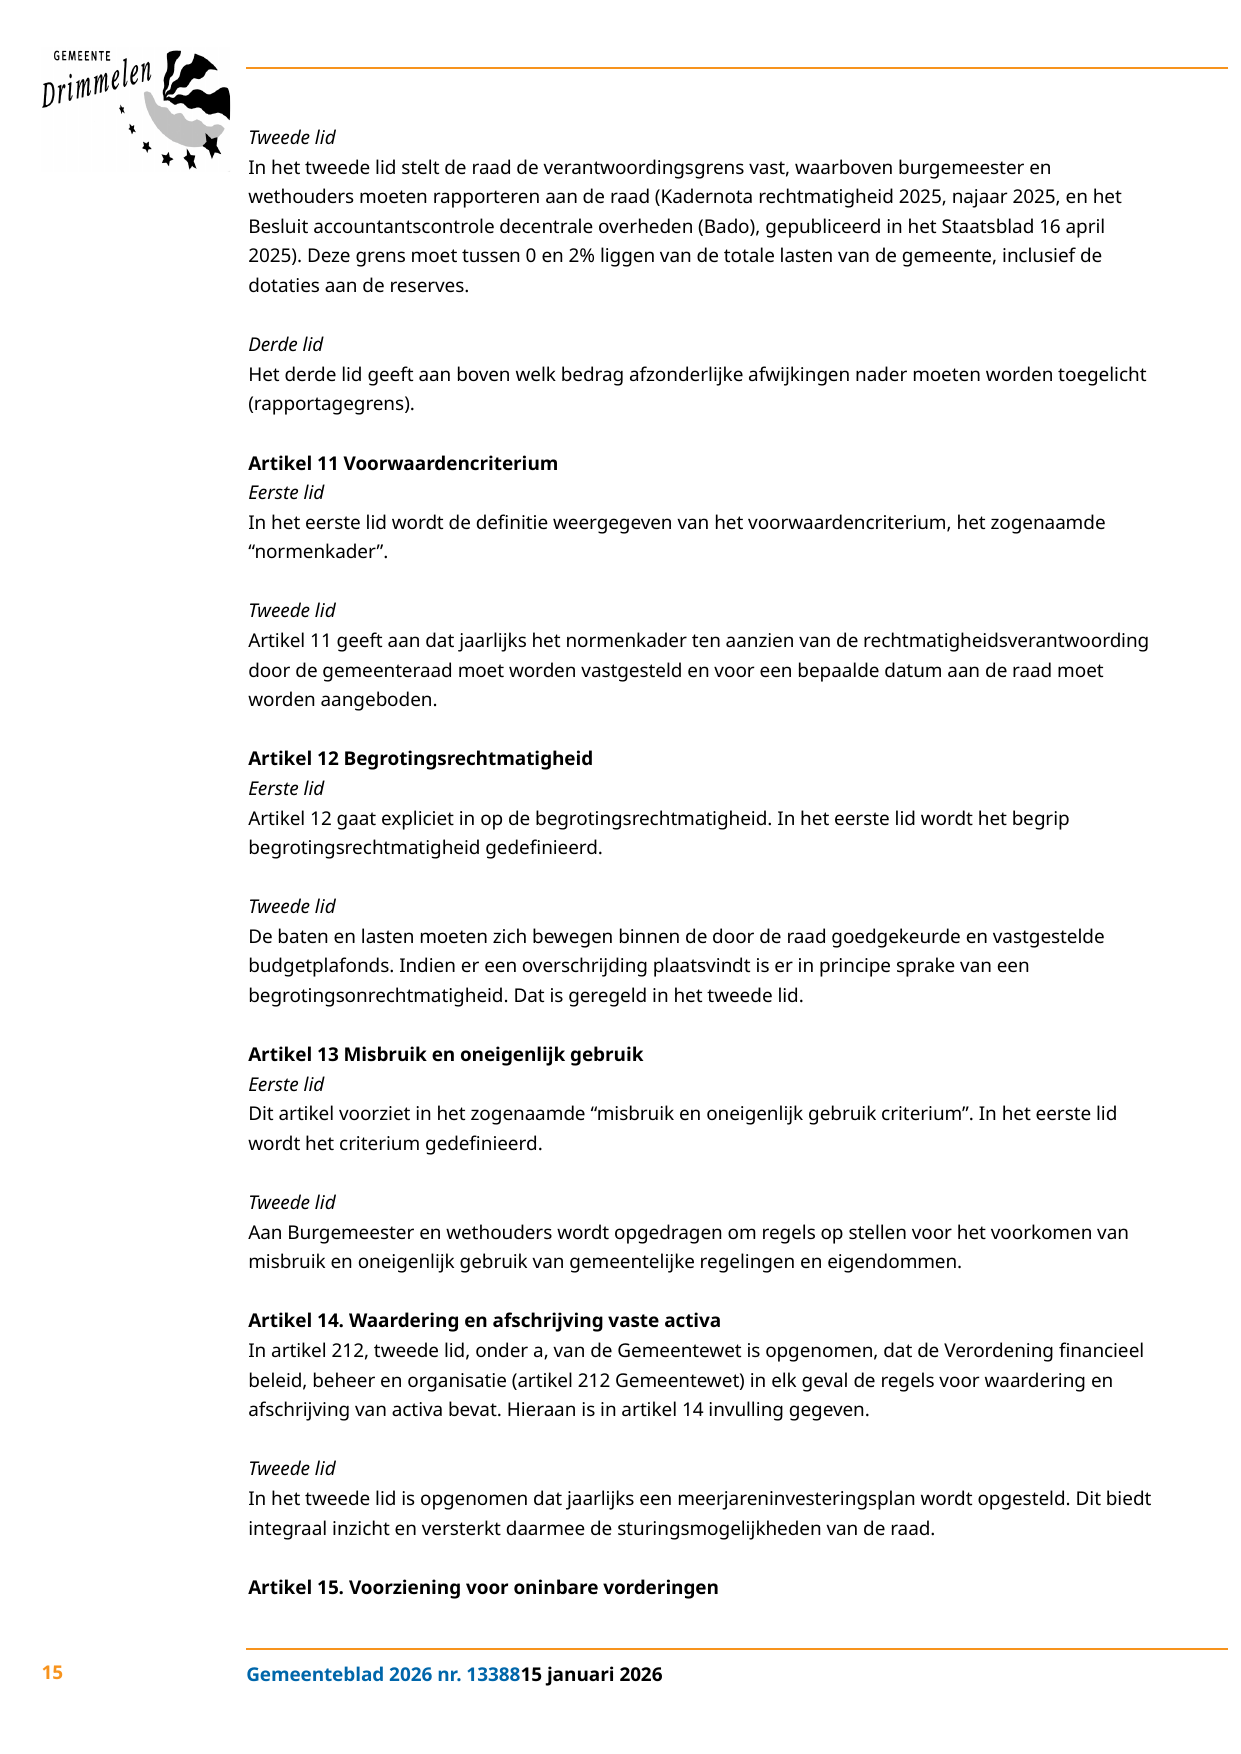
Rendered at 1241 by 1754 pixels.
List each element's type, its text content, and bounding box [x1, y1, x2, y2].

text Artikel 14. Waardering en afschrijving vaste activa [248, 1308, 1152, 1333]
text In het eerste lid wordt de definitie weergegeven van het voorwaardencriterium, het zogenaamde “normenkader”. [248, 509, 1152, 564]
text Artikel 12 gaat expliciet in op de begrotingsrechtmatigheid. In het eerste lid wordt het begrip begrotingsrechtmatigheid gedefinieerd. [248, 805, 1152, 860]
text Eerste lid [248, 1071, 1152, 1097]
text In artikel 212, tweede lid, onder a, van de Gemeentewet is opgenomen, dat de Verordening financieel beleid, beheer en organisatie (artikel 212 Gemeentewet) in elk geval de regels voor waardering en afschrijving van activa bevat. Hieraan is in artikel 14 invulling gegeven. [248, 1337, 1152, 1422]
text Artikel 11 geeft aan dat jaarlijks het normenkader ten aanzien van de rechtmatigheidsverantwoording door de gemeenteraad moet worden vastgesteld en voor een bepaalde datum aan de raad moet worden aangeboden. [248, 627, 1152, 712]
text Tweede lid [248, 598, 1152, 623]
text Derde lid [248, 331, 1152, 357]
text Artikel 13 Misbruik en oneigenlijk gebruik [248, 1041, 1152, 1067]
text Tweede lid [248, 1456, 1152, 1481]
text Artikel 12 Begrotingsrechtmatigheid [248, 746, 1152, 771]
text Dit artikel voorziet in het zogenaamde “misbruik en oneigenlijk gebruik criterium”. In het eerste lid wordt het criterium gedefinieerd. [248, 1101, 1152, 1156]
text Artikel 11 Voorwaardencriterium [248, 450, 1152, 476]
text In het tweede lid is opgenomen dat jaarlijks een meerjareninvesteringsplan wordt opgesteld. Dit biedt integraal inzicht en versterkt daarmee de sturingsmogelijkheden van de raad. [248, 1485, 1152, 1541]
text Artikel 15. Voorziening voor oninbare vorderingen [248, 1574, 1152, 1600]
text De baten en lasten moeten zich bewegen binnen de door de raad goedgekeurde en vastgestelde budgetplafonds. Indien er een overschrijding plaatsvindt is er in principe sprake van een begrotingsonrechtmatigheid. Dat is geregeld in het tweede lid. [248, 923, 1152, 1008]
text Tweede lid [248, 893, 1152, 919]
text Tweede lid [248, 124, 1152, 150]
text Eerste lid [248, 479, 1152, 505]
text Eerste lid [248, 775, 1152, 801]
text Het derde lid geeft aan boven welk bedrag afzonderlijke afwijkingen nader moeten worden toegelicht (rapportagegrens). [248, 361, 1152, 416]
text In het tweede lid stelt de raad de verantwoordingsgrens vast, waarboven burgemeester en wethouders moeten rapporteren aan de raad (Kadernota rechtmatigheid 2025, najaar 2025, en het Besluit accountantscontrole decentrale overheden (Bado), gepubliceerd in het Staatsblad 16 april 2025). Deze grens moet tussen 0 en 2% liggen van de totale lasten van de gemeente, inclusief de dotaties aan de reserves. [248, 154, 1152, 298]
text Aan Burgemeester en wethouders wordt opgedragen om regels op stellen voor het voorkomen van misbruik en oneigenlijk gebruik van gemeentelijke regelingen en eigendommen. [248, 1219, 1152, 1274]
text Tweede lid [248, 1189, 1152, 1215]
picture [41, 47, 231, 172]
